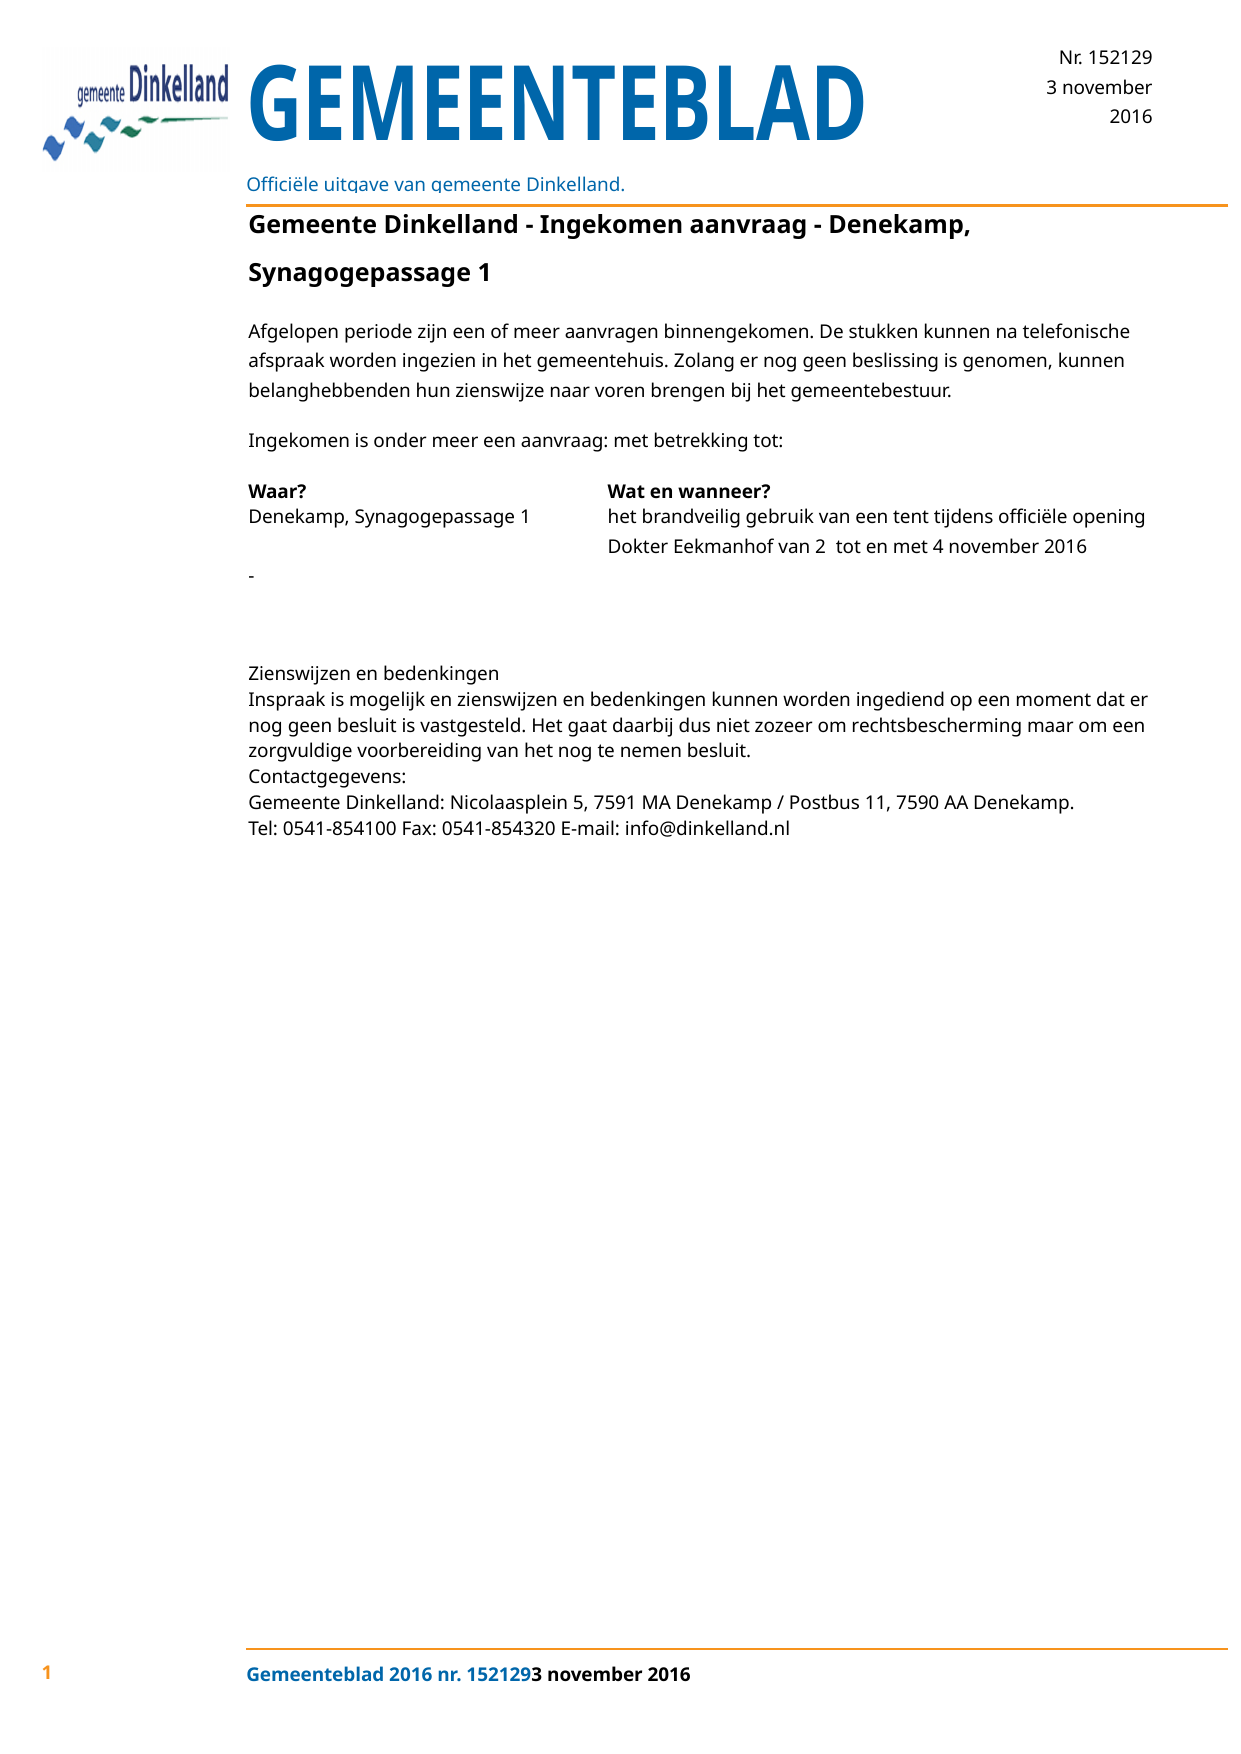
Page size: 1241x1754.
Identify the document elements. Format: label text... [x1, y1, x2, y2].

text - [248, 562, 1152, 588]
text Zienswijzen en bedenkingen [248, 661, 1152, 686]
table_header Waar? [248, 478, 607, 504]
table_header Wat en wanneer? [608, 478, 1152, 504]
text Ingekomen is onder meer een aanvraag: met betrekking tot: [248, 427, 1152, 453]
text Inspraak is mogelijk en zienswijzen en bedenkingen kunnen worden ingediend op een moment dat er nog geen besluit is vastgesteld. Het gaat daarbij dus niet zozeer om rechtsbescherming maar om een zorgvuldige voorbereiding van het nog te nemen besluit. [248, 686, 1152, 763]
text Gemeente Dinkelland - Ingekomen aanvraag - Denekamp, Synagogepassage 1 [248, 207, 1152, 288]
text Afgelopen periode zijn een of meer aanvragen binnengekomen. De stukken kunnen na telefonische afspraak worden ingezien in het gemeentehuis. Zolang er nog geen beslissing is genomen, kunnen belanghebbenden hun zienswijze naar voren brengen bij het gemeentebestuur. [248, 318, 1152, 403]
text Tel: 0541-854100 Fax: 0541-854320 E-mail: info@dinkelland.nl [248, 815, 1152, 841]
text Contactgegevens: [248, 763, 1152, 789]
table_cell het brandveilig gebruik van een tent tijdens officiële opening Dokter Eekmanhof van 2 tot en met 4 november 2016 [608, 504, 1152, 559]
picture [41, 47, 231, 172]
text Gemeente Dinkelland: Nicolaasplein 5, 7591 MA Denekamp / Postbus 11, 7590 AA Denekamp. [248, 789, 1152, 815]
table_cell Denekamp, Synagogepassage 1 [248, 504, 607, 559]
